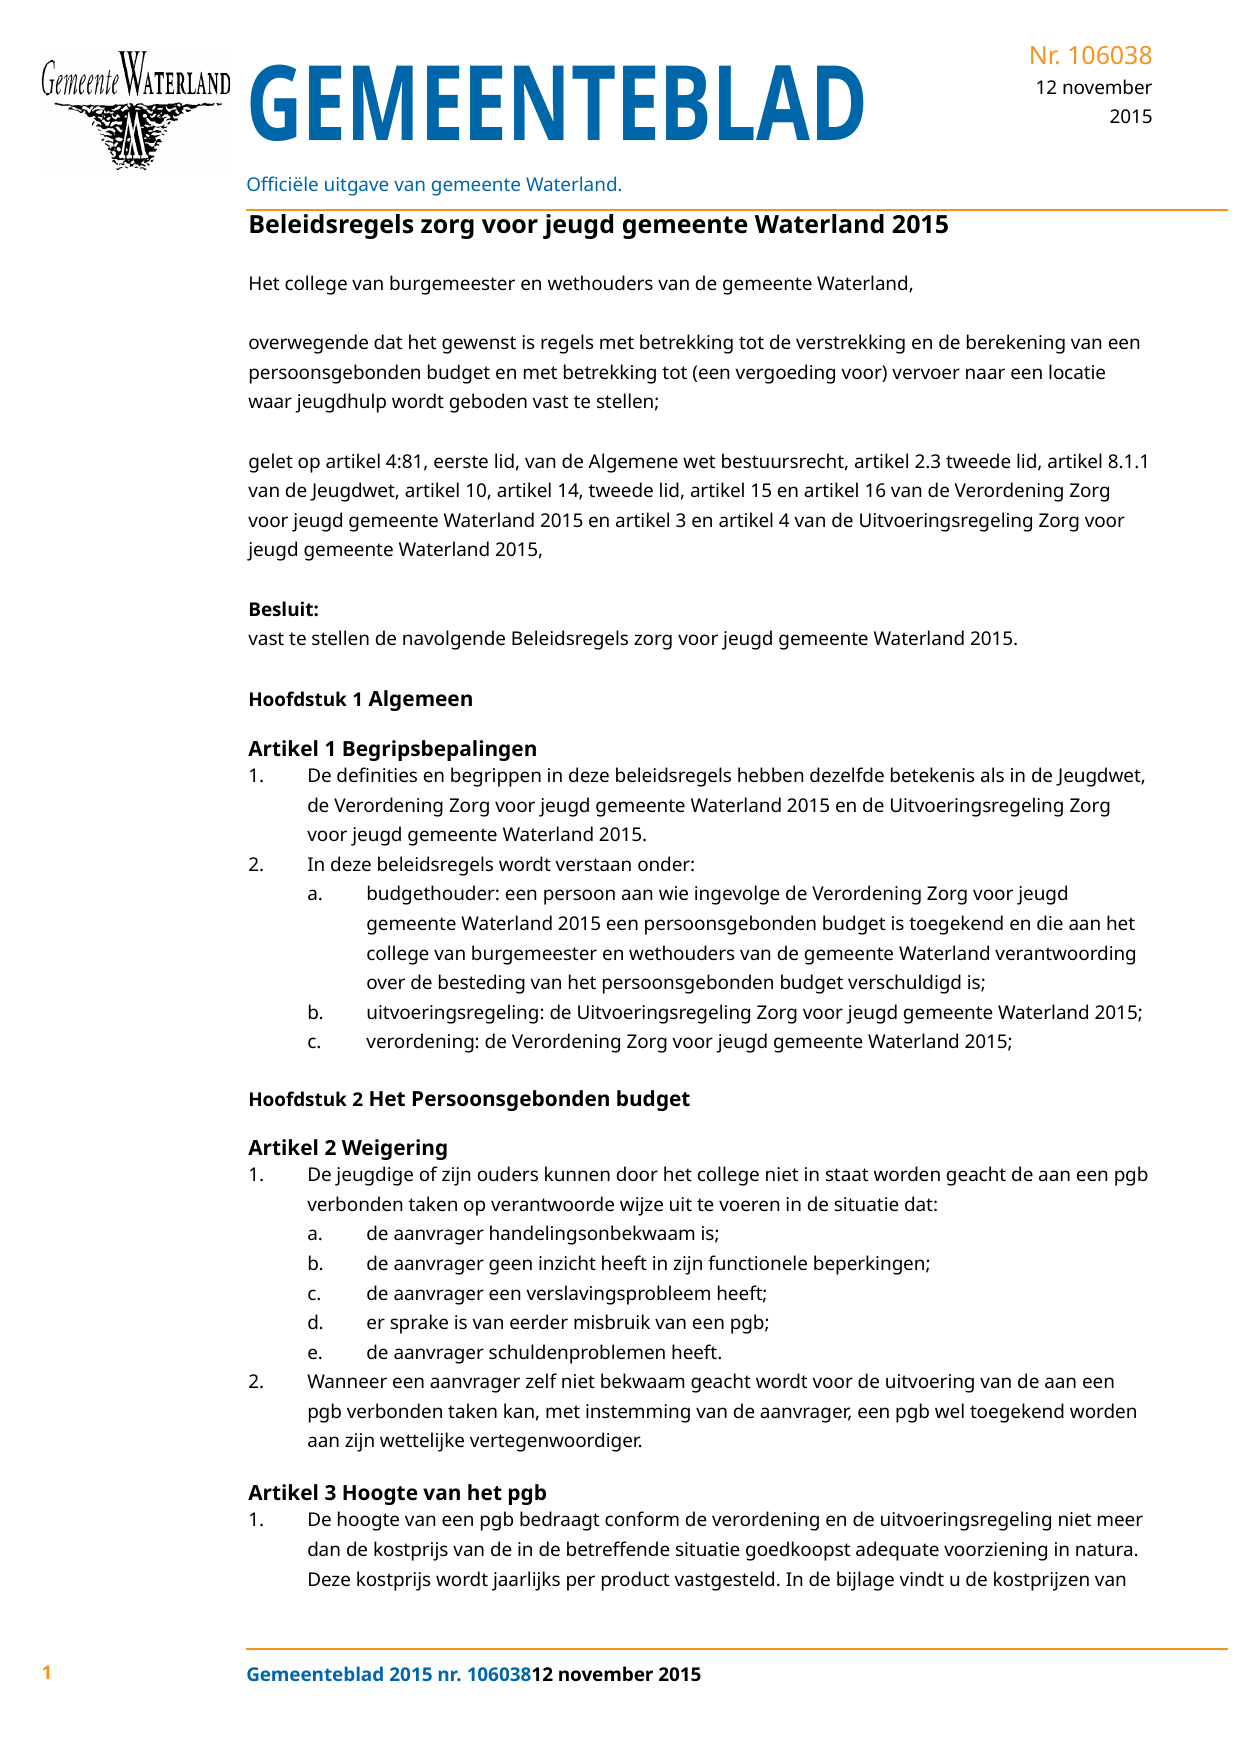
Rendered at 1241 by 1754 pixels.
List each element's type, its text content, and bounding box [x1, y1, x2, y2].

text vast te stellen de navolgende Beleidsregels zorg voor jeugd gemeente Waterland 2015. [248, 625, 1152, 651]
text Artikel 2 Weigering [248, 1133, 1152, 1161]
list De hoogte van een pgb bedraagt conform de verordening en de uitvoeringsregeling niet meer dan de kostprijs van de in de betreffende situatie goedkoopst adequate voorziening in natura. Deze kostprijs wordt jaarlijks per product vastgesteld. In de bijlage vindt u de kostprijzen van [248, 1507, 1152, 1591]
list de aanvrager een verslavingsprobleem heeft; [307, 1280, 1152, 1306]
text Hoofdstuk 1 Algemeen [248, 684, 1152, 713]
list er sprake is van eerder misbruik van een pgb; [307, 1309, 1152, 1335]
text Besluit: [248, 596, 1152, 621]
text Artikel 3 Hoogte van het pgb [248, 1478, 1152, 1507]
list De jeugdige of zijn ouders kunnen door het college niet in staat worden geacht de aan een pgb verbonden taken op verantwoorde wijze uit te voeren in de situatie dat: [248, 1161, 1152, 1217]
text Het college van burgemeester en wethouders van de gemeente Waterland, [248, 270, 1152, 296]
text Beleidsregels zorg voor jeugd gemeente Waterland 2015 [248, 211, 1152, 241]
list budgethouder: een persoon aan wie ingevolge de Verordening Zorg voor jeugd gemeente Waterland 2015 een persoonsgebonden budget is toegekend en die aan het college van burgemeester en wethouders van de gemeente Waterland verantwoording over de besteding van het persoonsgebonden budget verschuldigd is; [307, 881, 1152, 995]
list de aanvrager handelingsonbekwaam is; [307, 1221, 1152, 1246]
list De definities en begrippen in deze beleidsregels hebben dezelfde betekenis als in de Jeugdwet, de Verordening Zorg voor jeugd gemeente Waterland 2015 en de Uitvoeringsregeling Zorg voor jeugd gemeente Waterland 2015. [248, 762, 1152, 847]
list verordening: de Verordening Zorg voor jeugd gemeente Waterland 2015; [307, 1028, 1152, 1054]
text Hoofdstuk 2 Het Persoonsgebonden budget [248, 1084, 1152, 1112]
list de aanvrager geen inzicht heeft in zijn functionele beperkingen; [307, 1250, 1152, 1276]
text overwegende dat het gewenst is regels met betrekking tot de verstrekking en de berekening van een persoonsgebonden budget en met betrekking tot (een vergoeding voor) vervoer naar een locatie waar jeugdhulp wordt geboden vast te stellen; [248, 329, 1152, 414]
list de aanvrager schuldenproblemen heeft. [307, 1339, 1152, 1365]
picture [41, 47, 231, 172]
list uitvoeringsregeling: de Uitvoeringsregeling Zorg voor jeugd gemeente Waterland 2015; [307, 999, 1152, 1024]
text gelet op artikel 4:81, eerste lid, van de Algemene wet bestuursrecht, artikel 2.3 tweede lid, artikel 8.1.1 van de Jeugdwet, artikel 10, artikel 14, tweede lid, artikel 15 en artikel 16 van de Verordening Zorg voor jeugd gemeente Waterland 2015 en artikel 3 en artikel 4 van de Uitvoeringsregeling Zorg voor jeugd gemeente Waterland 2015, [248, 448, 1152, 562]
list Wanneer een aanvrager zelf niet bekwaam geacht wordt voor de uitvoering van de aan een pgb verbonden taken kan, met instemming van de aanvrager, een pgb wel toegekend worden aan zijn wettelijke vertegenwoordiger. [248, 1368, 1152, 1453]
list In deze beleidsregels wordt verstaan onder: [248, 851, 1152, 877]
text Artikel 1 Begripsbepalingen [248, 734, 1152, 762]
